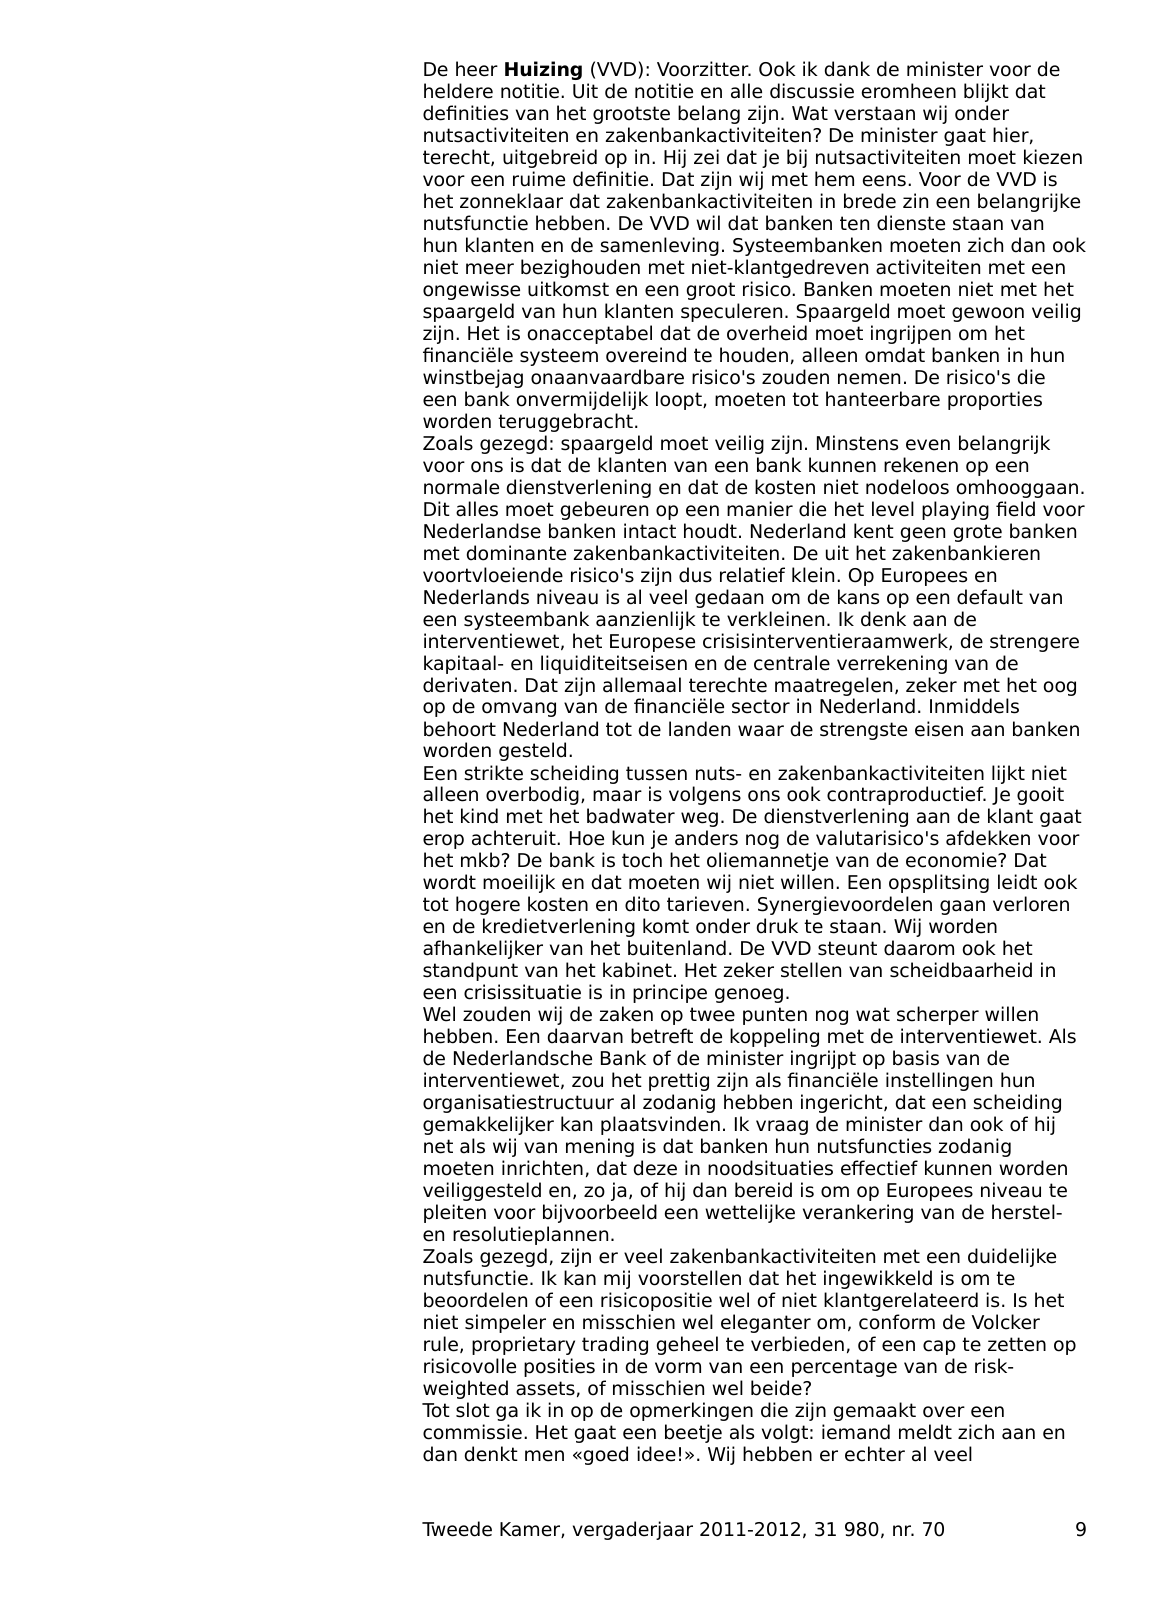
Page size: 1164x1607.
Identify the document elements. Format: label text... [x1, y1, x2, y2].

text Zoals gezegd, zijn er veel zakenbankactiviteiten met een duidelijke nutsfunctie. Ik kan mij voorstellen dat het ingewikkeld is om te beoordelen of een risicopositie wel of niet klantgerelateerd is. Is het niet simpeler en misschien wel eleganter om, conform de Volcker rule, proprietary trading geheel te verbieden, of een cap te zetten op risicovolle posities in de vorm van een percentage van de risk-weighted assets, of misschien wel beide? [422, 1246, 1087, 1400]
text Tot slot ga ik in op de opmerkingen die zijn gemaakt over een commissie. Het gaat een beetje als volgt: iemand meldt zich aan en dan denkt men «goed idee!». Wij hebben er echter al veel [422, 1400, 1087, 1466]
text Zoals gezegd: spaargeld moet veilig zijn. Minstens even belangrijk voor ons is dat de klanten van een bank kunnen rekenen op een normale dienstverlening en dat de kosten niet nodeloos omhooggaan. Dit alles moet gebeuren op een manier die het level playing field voor Nederlandse banken intact houdt. Nederland kent geen grote banken met dominante zakenbankactiviteiten. De uit het zakenbankieren voortvloeiende risico's zijn dus relatief klein. Op Europees en Nederlands niveau is al veel gedaan om de kans op een default van een systeembank aanzienlijk te verkleinen. Ik denk aan de interventiewet, het Europese crisisinterventieraamwerk, de strengere kapitaal- en liquiditeitseisen en de centrale verrekening van de derivaten. Dat zijn allemaal terechte maatregelen, zeker met het oog op de omvang van de financiële sector in Nederland. Inmiddels behoort Nederland tot de landen waar de strengste eisen aan banken worden gesteld. [422, 433, 1087, 762]
text Een strikte scheiding tussen nuts- en zakenbankactiviteiten lijkt niet alleen overbodig, maar is volgens ons ook contraproductief. Je gooit het kind met het badwater weg. De dienstverlening aan de klant gaat erop achteruit. Hoe kun je anders nog de valutarisico's afdekken voor het mkb? De bank is toch het oliemannetje van de economie? Dat wordt moeilijk en dat moeten wij niet willen. Een opsplitsing leidt ook tot hogere kosten en dito tarieven. Synergievoordelen gaan verloren en de kredietverlening komt onder druk te staan. Wij worden afhankelijker van het buitenland. De VVD steunt daarom ook het standpunt van het kabinet. Het zeker stellen van scheidbaarheid in een crisissituatie is in principe genoeg. [422, 762, 1087, 1004]
text Wel zouden wij de zaken op twee punten nog wat scherper willen hebben. Een daarvan betreft de koppeling met de interventiewet. Als de Nederlandsche Bank of de minister ingrijpt op basis van de interventiewet, zou het prettig zijn als financiële instellingen hun organisatiestructuur al zodanig hebben ingericht, dat een scheiding gemakkelijker kan plaatsvinden. Ik vraag de minister dan ook of hij net als wij van mening is dat banken hun nutsfuncties zodanig moeten inrichten, dat deze in noodsituaties effectief kunnen worden veiliggesteld en, zo ja, of hij dan bereid is om op Europees niveau te pleiten voor bijvoorbeeld een wettelijke verankering van de herstel- en resolutieplannen. [422, 1004, 1087, 1246]
text De heer Huizing (VVD): Voorzitter. Ook ik dank de minister voor de heldere notitie. Uit de notitie en alle discussie eromheen blijkt dat definities van het grootste belang zijn. Wat verstaan wij onder nutsactiviteiten en zakenbankactiviteiten? De minister gaat hier, terecht, uitgebreid op in. Hij zei dat je bij nutsactiviteiten moet kiezen voor een ruime definitie. Dat zijn wij met hem eens. Voor de VVD is het zonneklaar dat zakenbankactiviteiten in brede zin een belangrijke nutsfunctie hebben. De VVD wil dat banken ten dienste staan van hun klanten en de samenleving. Systeembanken moeten zich dan ook niet meer bezighouden met niet-klantgedreven activiteiten met een ongewisse uitkomst en een groot risico. Banken moeten niet met het spaargeld van hun klanten speculeren. Spaargeld moet gewoon veilig zijn. Het is onacceptabel dat de overheid moet ingrijpen om het financiële systeem overeind te houden, alleen omdat banken in hun winstbejag onaanvaardbare risico's zouden nemen. De risico's die een bank onvermijdelijk loopt, moeten tot hanteerbare proporties worden teruggebracht. [422, 59, 1087, 433]
